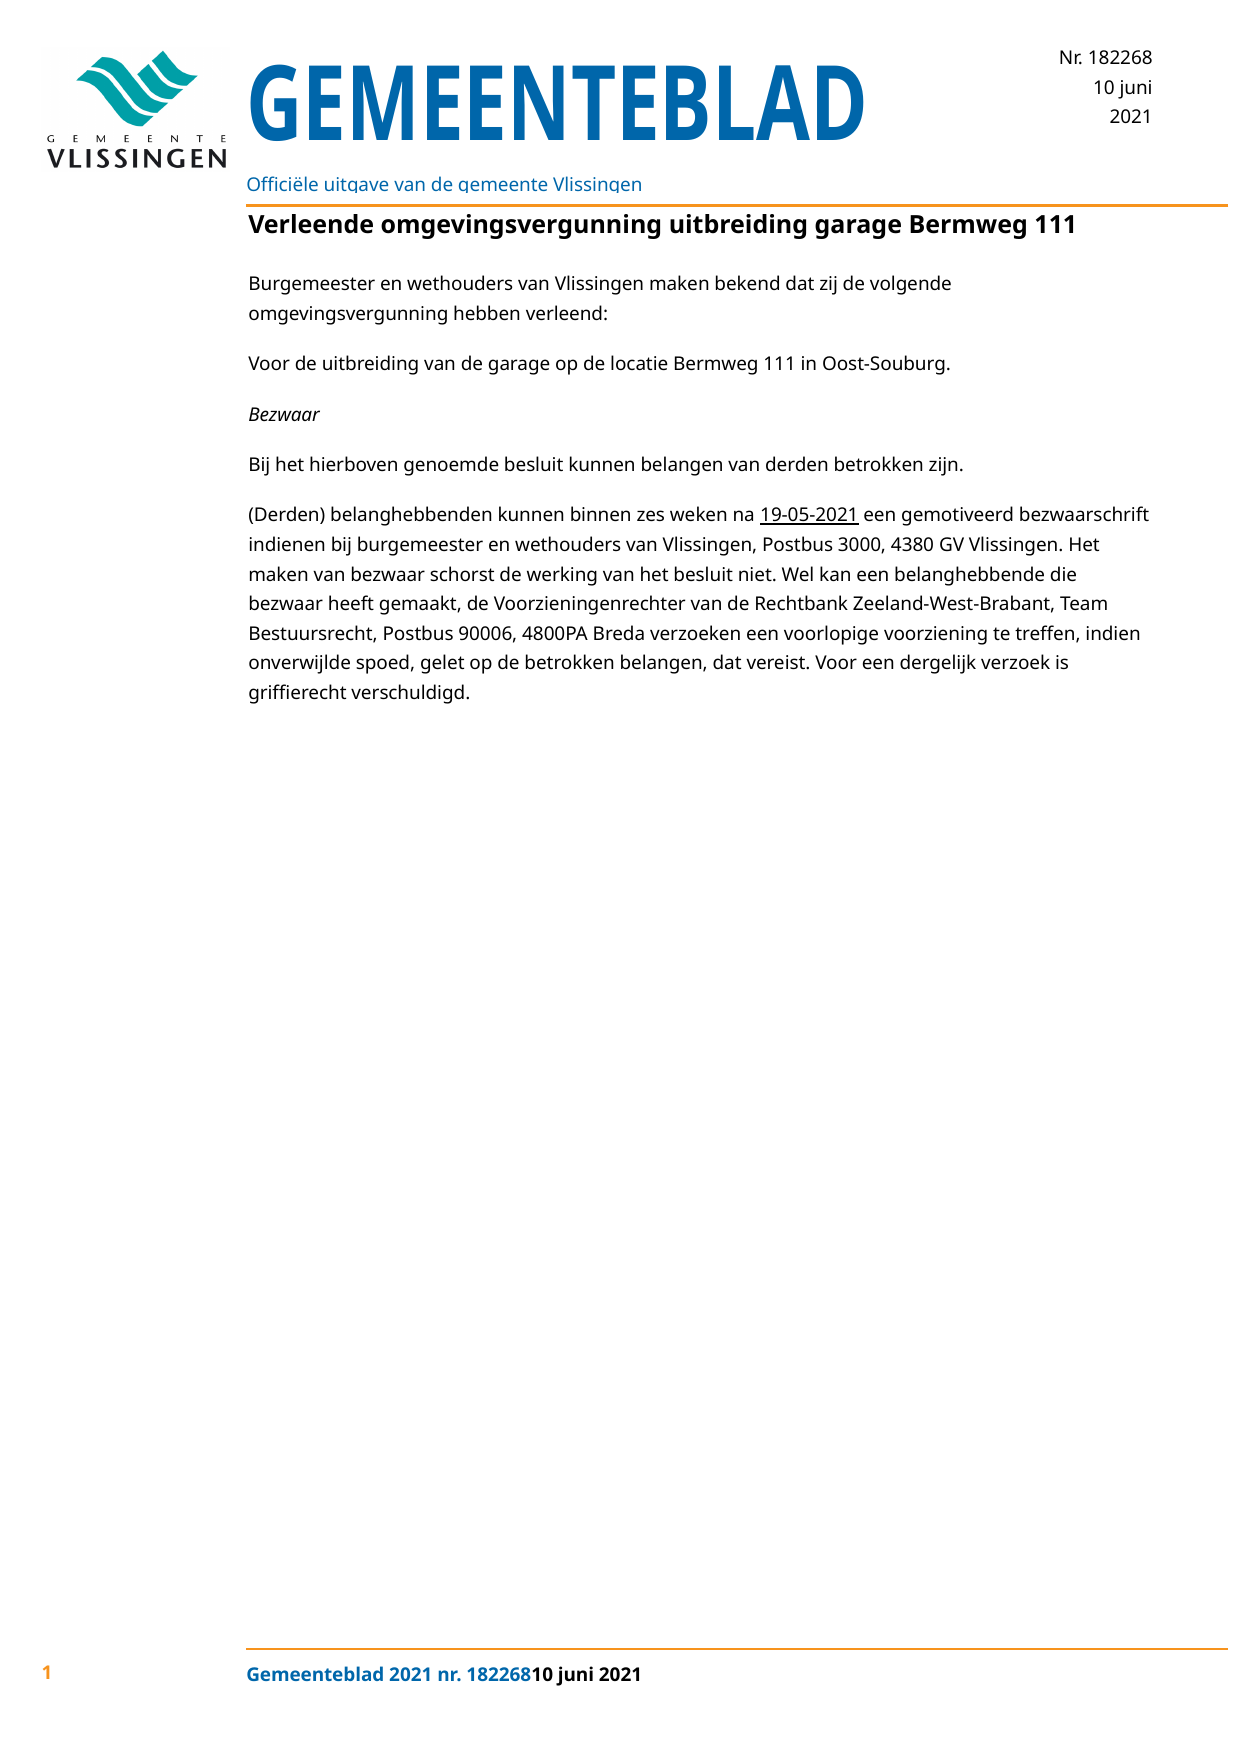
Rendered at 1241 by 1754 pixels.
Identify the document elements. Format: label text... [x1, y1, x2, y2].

text Burgemeester en wethouders van Vlissingen maken bekend dat zij de volgende omgevingsvergunning hebben verleend: [248, 270, 1152, 326]
text Voor de uitbreiding van de garage op de locatie Bermweg 111 in Oost-Souburg. [248, 350, 1152, 376]
picture [41, 47, 231, 172]
text Verleende omgevingsvergunning uitbreiding garage Bermweg 111 [248, 207, 1152, 241]
text Bezwaar [248, 401, 1152, 426]
text Bij het hierboven genoemde besluit kunnen belangen van derden betrokken zijn. [248, 451, 1152, 477]
text (Derden) belanghebbenden kunnen binnen zes weken na 19-05-2021 een gemotiveerd bezwaarschrift indienen bij burgemeester en wethouders van Vlissingen, Postbus 3000, 4380 GV Vlissingen. Het maken van bezwaar schorst de werking van het besluit niet. Wel kan een belanghebbende die bezwaar heeft gemaakt, de Voorzieningenrechter van de Rechtbank Zeeland-West-Brabant, Team Bestuursrecht, Postbus 90006, 4800PA Breda verzoeken een voorlopige voorziening te treffen, indien onverwijlde spoed, gelet op de betrokken belangen, dat vereist. Voor een dergelijk verzoek is griffierecht verschuldigd. [248, 502, 1152, 705]
